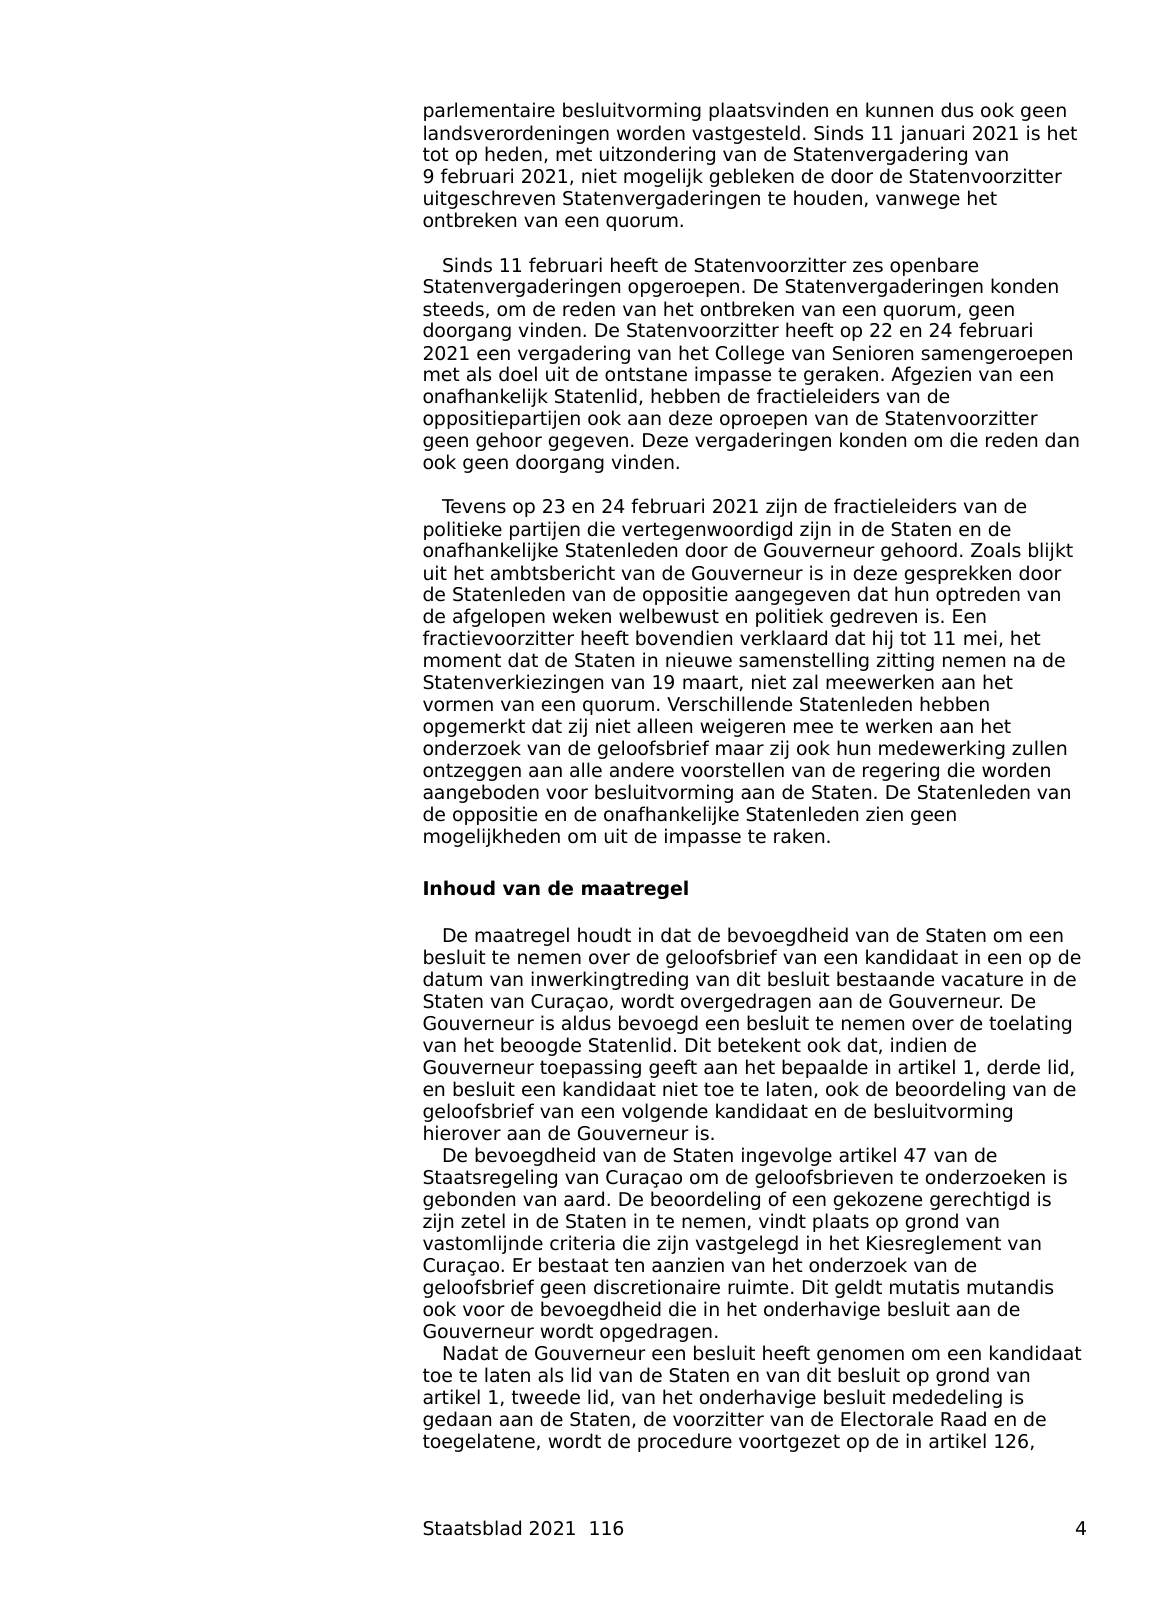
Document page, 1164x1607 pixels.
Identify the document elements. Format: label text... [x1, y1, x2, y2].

text De bevoegdheid van de Staten ingevolge artikel 47 van de Staatsregeling van Curaçao om de geloofsbrieven te onderzoeken is gebonden van aard. De beoordeling of een gekozene gerechtigd is zijn zetel in de Staten in te nemen, vindt plaats op grond van vastomlijnde criteria die zijn vastgelegd in het Kiesreglement van Curaçao. Er bestaat ten aanzien van het onderzoek van de geloofsbrief geen discretionaire ruimte. Dit geldt mutatis mutandis ook voor de bevoegdheid die in het onderhavige besluit aan de Gouverneur wordt opgedragen. [422, 1145, 1087, 1343]
text Nadat de Gouverneur een besluit heeft genomen om een kandidaat toe te laten als lid van de Staten en van dit besluit op grond van artikel 1, tweede lid, van het onderhavige besluit mededeling is gedaan aan de Staten, de voorzitter van de Electorale Raad en de toegelatene, wordt de procedure voortgezet op de in artikel 126, [422, 1343, 1087, 1453]
text De maatregel houdt in dat de bevoegdheid van de Staten om een besluit te nemen over de geloofsbrief van een kandidaat in een op de datum van inwerkingtreding van dit besluit bestaande vacature in de Staten van Curaçao, wordt overgedragen aan de Gouverneur. De Gouverneur is aldus bevoegd een besluit te nemen over de toelating van het beoogde Statenlid. Dit betekent ook dat, indien de Gouverneur toepassing geeft aan het bepaalde in artikel 1, derde lid, en besluit een kandidaat niet toe te laten, ook de beoordeling van de geloofsbrief van een volgende kandidaat en de besluitvorming hierover aan de Gouverneur is. [422, 925, 1087, 1145]
subtitle Inhoud van de maatregel [422, 878, 1087, 900]
text Tevens op 23 en 24 februari 2021 zijn de fractieleiders van de politieke partijen die vertegenwoordigd zijn in de Staten en de onafhankelijke Statenleden door de Gouverneur gehoord. Zoals blijkt uit het ambtsbericht van de Gouverneur is in deze gesprekken door de Statenleden van de oppositie aangegeven dat hun optreden van de afgelopen weken welbewust en politiek gedreven is. Een fractievoorzitter heeft bovendien verklaard dat hij tot 11 mei, het moment dat de Staten in nieuwe samenstelling zitting nemen na de Statenverkiezingen van 19 maart, niet zal meewerken aan het vormen van een quorum. Verschillende Statenleden hebben opgemerkt dat zij niet alleen weigeren mee te werken aan het onderzoek van de geloofsbrief maar zij ook hun medewerking zullen ontzeggen aan alle andere voorstellen van de regering die worden aangeboden voor besluitvorming aan de Staten. De Statenleden van de oppositie en de onafhankelijke Statenleden zien geen mogelijkheden om uit de impasse te raken. [422, 496, 1087, 848]
text parlementaire besluitvorming plaatsvinden en kunnen dus ook geen landsverordeningen worden vastgesteld. Sinds 11 januari 2021 is het tot op heden, met uitzondering van de Statenvergadering van 9 februari 2021, niet mogelijk gebleken de door de Statenvoorzitter uitgeschreven Statenvergaderingen te houden, vanwege het ontbreken van een quorum. [422, 100, 1087, 232]
text Sinds 11 februari heeft de Statenvoorzitter zes openbare Statenvergaderingen opgeroepen. De Statenvergaderingen konden steeds, om de reden van het ontbreken van een quorum, geen doorgang vinden. De Statenvoorzitter heeft op 22 en 24 februari 2021 een vergadering van het College van Senioren samengeroepen met als doel uit de ontstane impasse te geraken. Afgezien van een onafhankelijk Statenlid, hebben de fractieleiders van de oppositiepartijen ook aan deze oproepen van de Statenvoorzitter geen gehoor gegeven. Deze vergaderingen konden om die reden dan ook geen doorgang vinden. [422, 254, 1087, 474]
